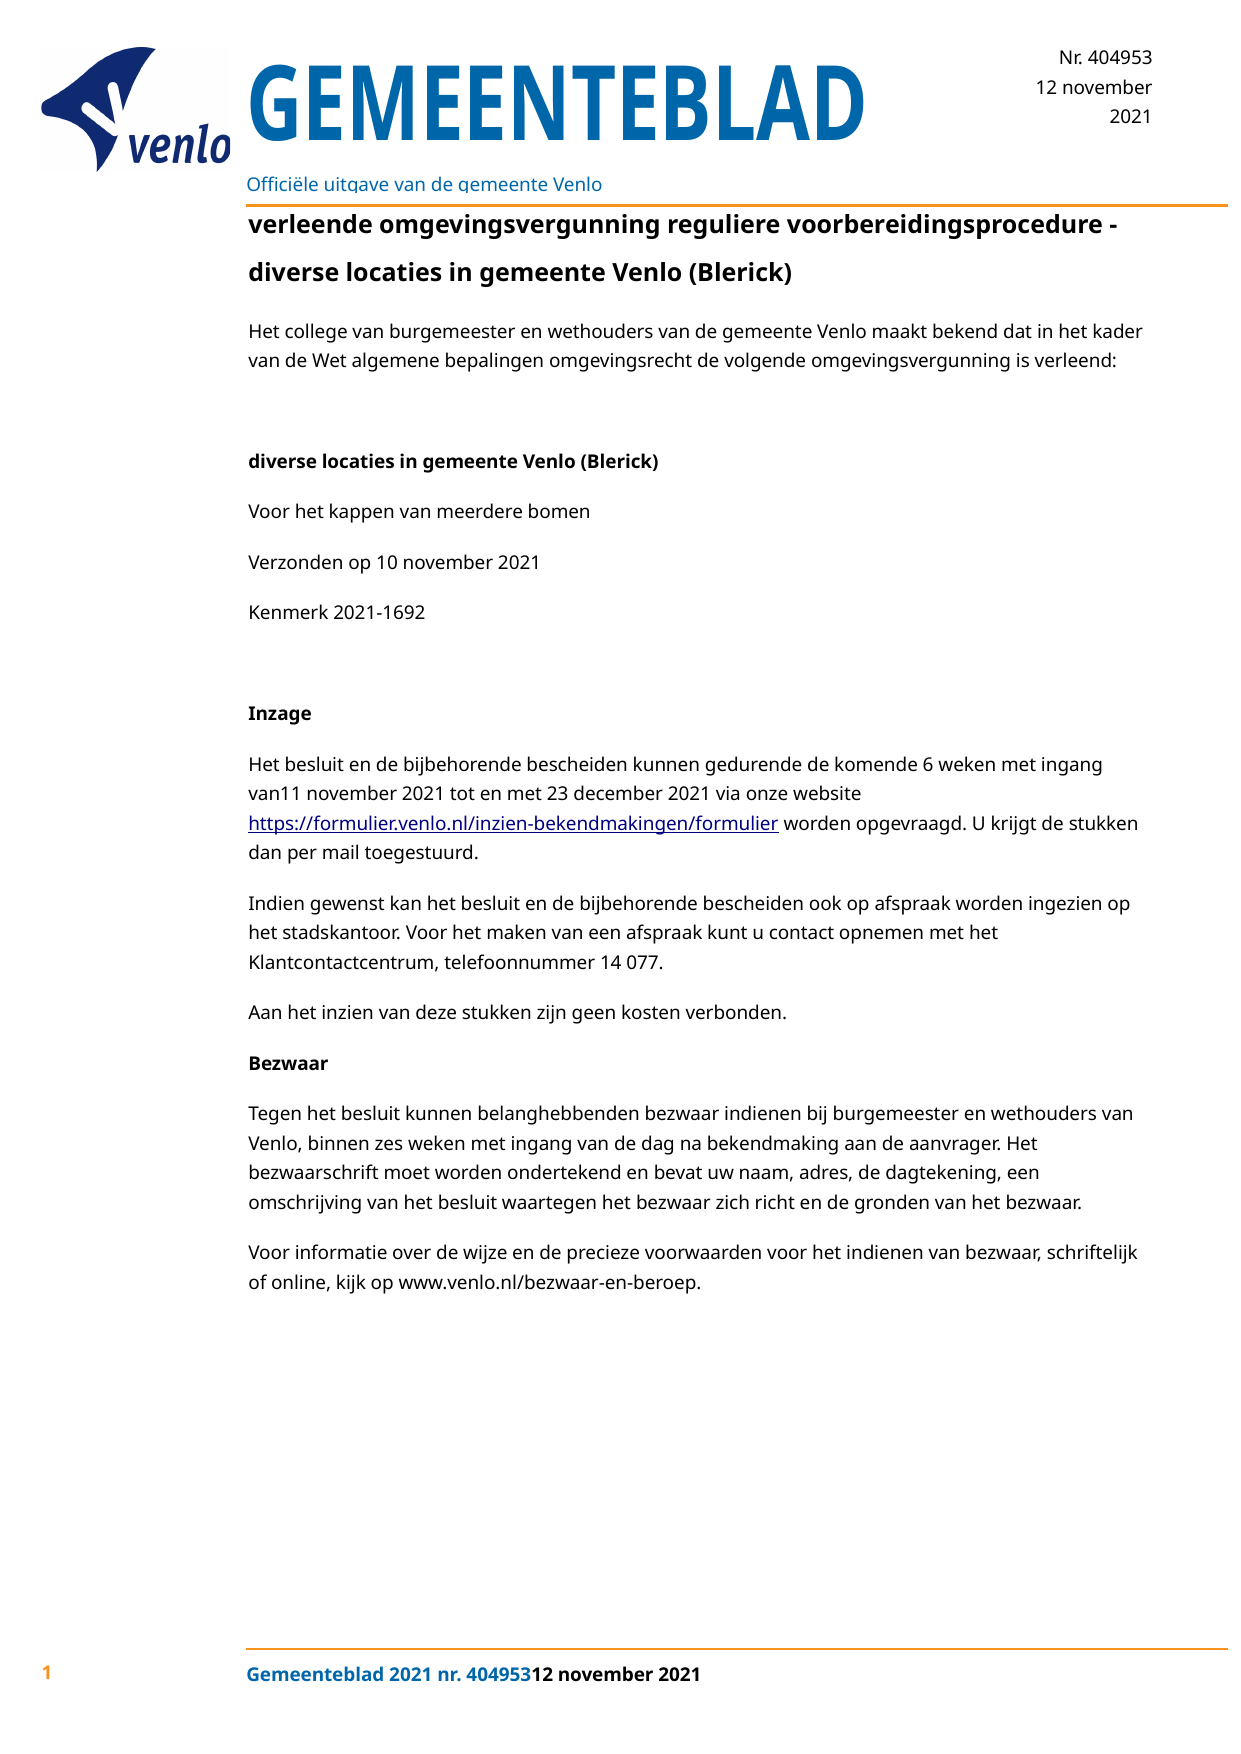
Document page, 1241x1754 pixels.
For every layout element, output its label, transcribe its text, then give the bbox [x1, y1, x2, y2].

text diverse locaties in gemeente Venlo (Blerick) [248, 448, 1152, 474]
text verleende omgevingsvergunning reguliere voorbereidingsprocedure - diverse locaties in gemeente Venlo (Blerick) [248, 207, 1152, 288]
text Verzonden op 10 november 2021 [248, 549, 1152, 575]
text Kenmerk 2021-1692 [248, 599, 1152, 625]
picture [41, 47, 231, 172]
text Het college van burgemeester en wethouders van de gemeente Venlo maakt bekend dat in het kader van de Wet algemene bepalingen omgevingsrecht de volgende omgevingsvergunning is verleend: [248, 318, 1152, 373]
text Indien gewenst kan het besluit en de bijbehorende bescheiden ook op afspraak worden ingezien op het stadskantoor. Voor het maken van een afspraak kunt u contact opnemen met het Klantcontactcentrum, telefoonnummer 14 077. [248, 890, 1152, 975]
text Tegen het besluit kunnen belanghebbenden bezwaar indienen bij burgemeester en wethouders van Venlo, binnen zes weken met ingang van de dag na bekendmaking aan de aanvrager. Het bezwaarschrift moet worden ondertekend en bevat uw naam, adres, de dagtekening, een omschrijving van het besluit waartegen het bezwaar zich richt en de gronden van het bezwaar. [248, 1100, 1152, 1215]
text Het besluit en de bijbehorende bescheiden kunnen gedurende de komende 6 weken met ingang van11 november 2021 tot en met 23 december 2021 via onze website https://formulier.venlo.nl/inzien-bekendmakingen/formulier worden opgevraagd. U krijgt de stukken dan per mail toegestuurd. [248, 751, 1152, 865]
text Voor informatie over de wijze en de precieze voorwaarden voor het indienen van bezwaar, schriftelijk of online, kijk op www.venlo.nl/bezwaar-en-beroep. [248, 1239, 1152, 1295]
text Aan het inzien van deze stukken zijn geen kosten verbonden. [248, 999, 1152, 1025]
text Bezwaar [248, 1050, 1152, 1076]
text Inzage [248, 700, 1152, 726]
text Voor het kappen van meerdere bomen [248, 499, 1152, 524]
